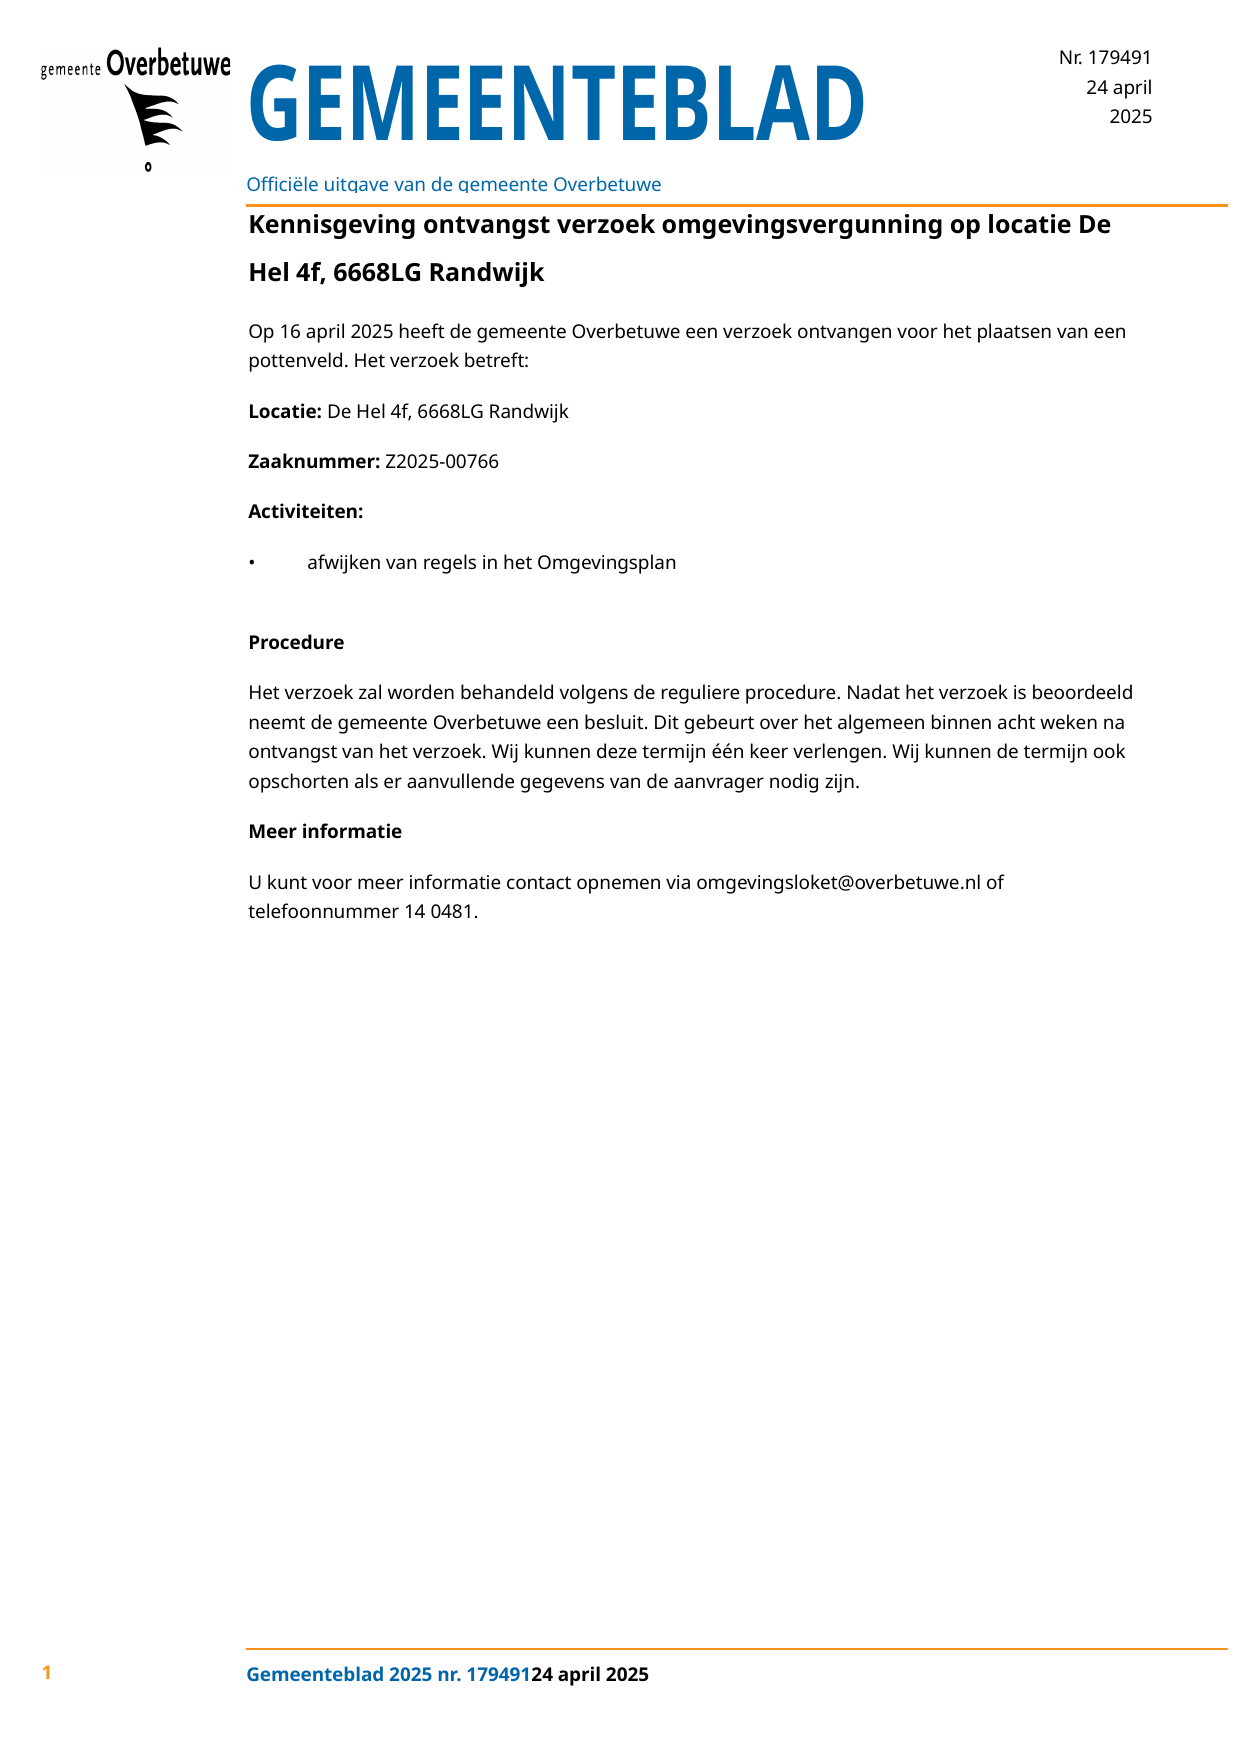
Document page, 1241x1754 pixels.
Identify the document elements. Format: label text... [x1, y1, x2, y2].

text Zaaknummer: Z2025-00766 [248, 448, 1152, 474]
list afwijken van regels in het Omgevingsplan [248, 549, 1152, 575]
text Meer informatie [248, 819, 1152, 844]
text Het verzoek zal worden behandeld volgens de reguliere procedure. Nadat het verzoek is beoordeeld neemt de gemeente Overbetuwe een besluit. Dit gebeurt over het algemeen binnen acht weken na ontvangst van het verzoek. Wij kunnen deze termijn één keer verlengen. Wij kunnen de termijn ook opschorten als er aanvullende gegevens van de aanvrager nodig zijn. [248, 679, 1152, 794]
text Procedure [248, 629, 1152, 655]
text U kunt voor meer informatie contact opnemen via omgevingsloket@overbetuwe.nl of telefoonnummer 14 0481. [248, 869, 1152, 924]
picture [41, 47, 231, 172]
text Op 16 april 2025 heeft de gemeente Overbetuwe een verzoek ontvangen voor het plaatsen van een pottenveld. Het verzoek betreft: [248, 318, 1152, 373]
text Activiteiten: [248, 499, 1152, 524]
text Locatie: De Hel 4f, 6668LG Randwijk [248, 398, 1152, 424]
text Kennisgeving ontvangst verzoek omgevingsvergunning op locatie De Hel 4f, 6668LG Randwijk [248, 207, 1152, 288]
